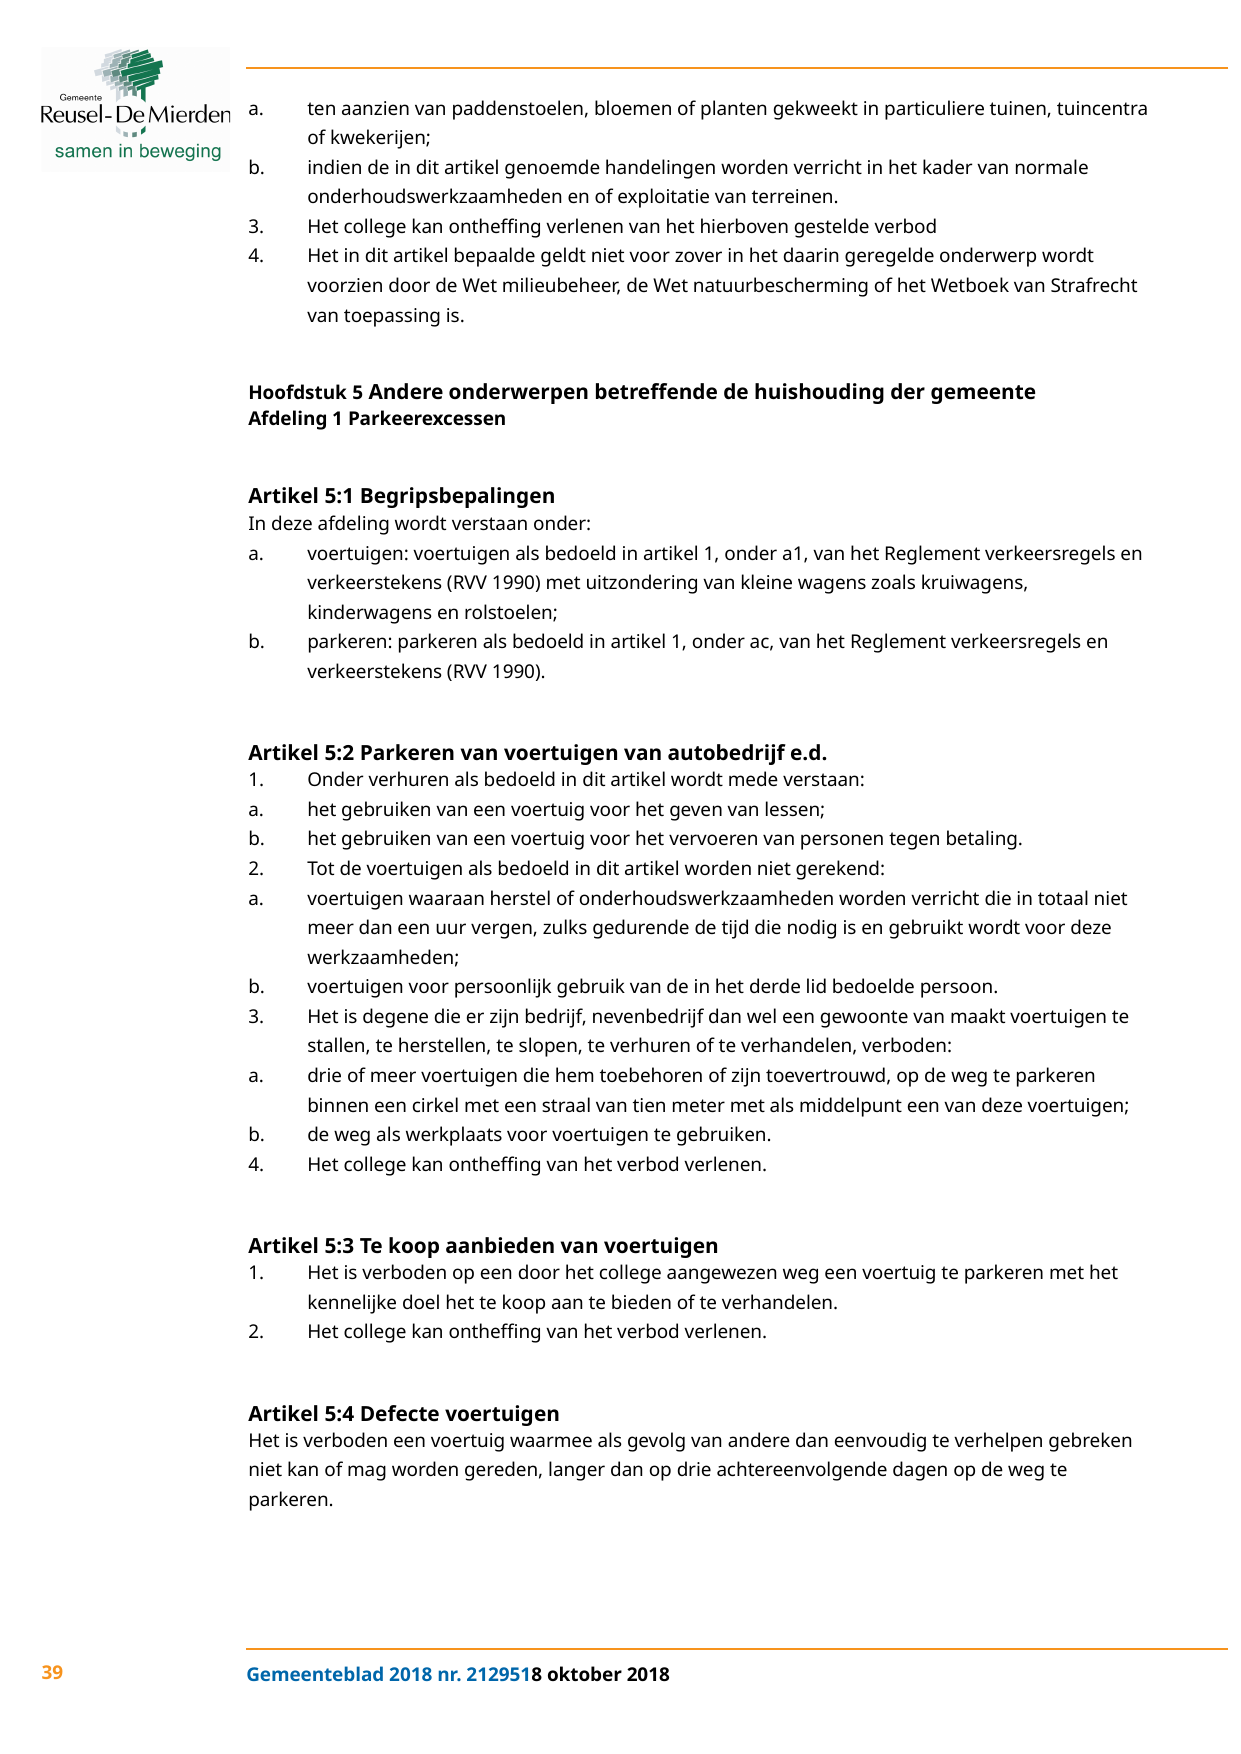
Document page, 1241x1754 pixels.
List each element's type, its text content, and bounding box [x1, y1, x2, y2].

list voertuigen voor persoonlijk gebruik van de in het derde lid bedoelde persoon. [248, 973, 1152, 999]
list Het in dit artikel bepaalde geldt niet voor zover in het daarin geregelde onderwerp wordt voorzien door de Wet milieubeheer, de Wet natuurbescherming of het Wetboek van Strafrecht van toepassing is. [248, 243, 1152, 328]
list Het college kan ontheffing verlenen van het hierboven gestelde verbod [248, 213, 1152, 239]
list parkeren: parkeren als bedoeld in artikel 1, onder ac, van het Reglement verkeersregels en verkeerstekens (RVV 1990). [248, 628, 1152, 684]
text Hoofdstuk 5 Andere onderwerpen betreffende de huishouding der gemeente [248, 377, 1152, 406]
list Het college kan ontheffing van het verbod verlenen. [248, 1319, 1152, 1344]
text Afdeling 1 Parkeerexcessen [248, 406, 1152, 431]
list het gebruiken van een voertuig voor het vervoeren van personen tegen betaling. [248, 826, 1152, 851]
list het gebruiken van een voertuig voor het geven van lessen; [248, 796, 1152, 822]
text Het is verboden een voertuig waarmee als gevolg van andere dan eenvoudig te verhelpen gebreken niet kan of mag worden gereden, langer dan op drie achtereenvolgende dagen op de weg te parkeren. [248, 1427, 1152, 1512]
list Onder verhuren als bedoeld in dit artikel wordt mede verstaan: [248, 766, 1152, 792]
list Het is degene die er zijn bedrijf, nevenbedrijf dan wel een gewoonte van maakt voertuigen te stallen, te herstellen, te slopen, te verhuren of te verhandelen, verboden: [248, 1003, 1152, 1058]
list voertuigen waaraan herstel of onderhoudswerkzaamheden worden verricht die in totaal niet meer dan een uur vergen, zulks gedurende de tijd die nodig is en gebruikt wordt voor deze werkzaamheden; [248, 885, 1152, 970]
list ten aanzien van paddenstoelen, bloemen of planten gekweekt in particuliere tuinen, tuincentra of kwekerijen; [248, 95, 1152, 150]
text In deze afdeling wordt verstaan onder: [248, 510, 1152, 536]
text Artikel 5:1 Begripsbepalingen [248, 482, 1152, 510]
list Tot de voertuigen als bedoeld in dit artikel worden niet gerekend: [248, 855, 1152, 881]
list Het is verboden op een door het college aangewezen weg een voertuig te parkeren met het kennelijke doel het te koop aan te bieden of te verhandelen. [248, 1259, 1152, 1315]
text Artikel 5:4 Defecte voertuigen [248, 1399, 1152, 1427]
text Artikel 5:2 Parkeren van voertuigen van autobedrijf e.d. [248, 738, 1152, 766]
list voertuigen: voertuigen als bedoeld in artikel 1, onder a1, van het Reglement verkeersregels en verkeerstekens (RVV 1990) met uitzondering van kleine wagens zoals kruiwagens, kinderwagens en rolstoelen; [248, 540, 1152, 624]
list drie of meer voertuigen die hem toebehoren of zijn toevertrouwd, op de weg te parkeren binnen een cirkel met een straal van tien meter met als middelpunt een van deze voertuigen; [248, 1062, 1152, 1118]
list indien de in dit artikel genoemde handelingen worden verricht in het kader van normale onderhoudswerkzaamheden en of exploitatie van terreinen. [248, 154, 1152, 209]
picture [41, 47, 231, 172]
list Het college kan ontheffing van het verbod verlenen. [248, 1151, 1152, 1177]
list de weg als werkplaats voor voertuigen te gebruiken. [248, 1121, 1152, 1147]
text Artikel 5:3 Te koop aanbieden van voertuigen [248, 1231, 1152, 1259]
